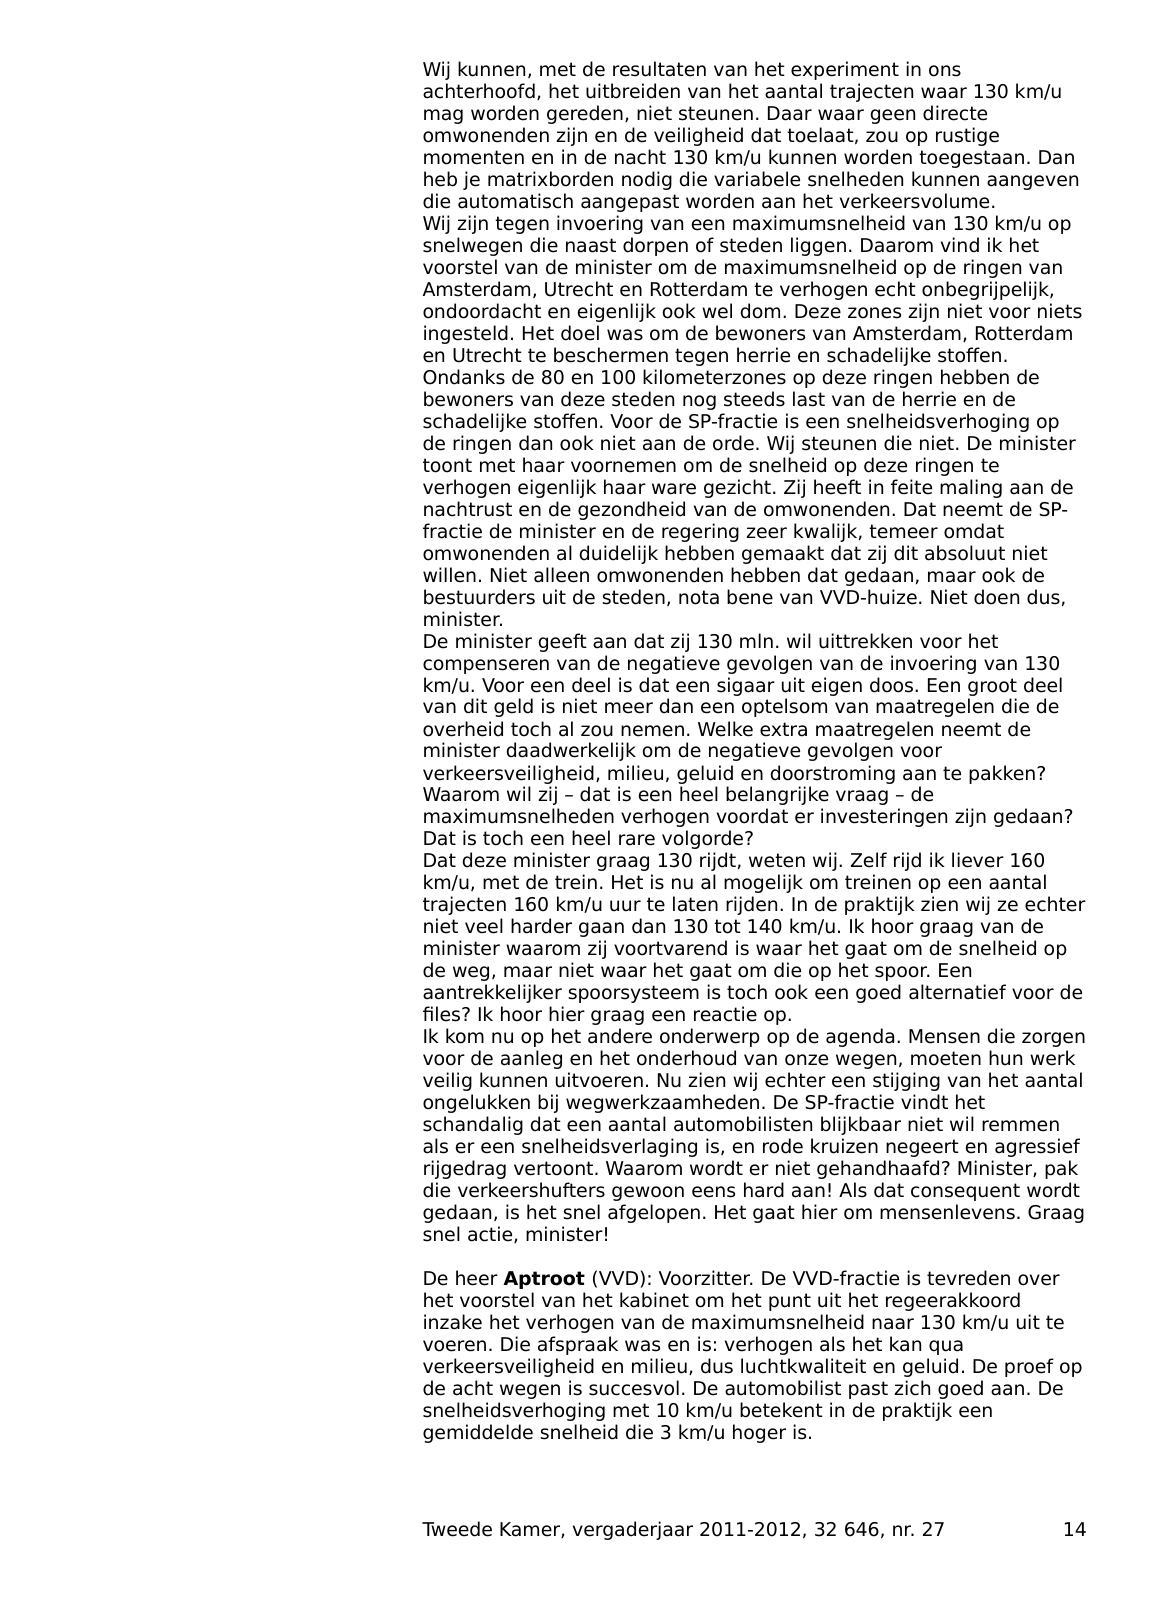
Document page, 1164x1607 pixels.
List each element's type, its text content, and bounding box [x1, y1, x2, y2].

text Dat deze minister graag 130 rijdt, weten wij. Zelf rijd ik liever 160 km/u, met de trein. Het is nu al mogelijk om treinen op een aantal trajecten 160 km/u uur te laten rijden. In de praktijk zien wij ze echter niet veel harder gaan dan 130 tot 140 km/u. Ik hoor graag van de minister waarom zij voortvarend is waar het gaat om de snelheid op de weg, maar niet waar het gaat om die op het spoor. Een aantrekkelijker spoorsysteem is toch ook een goed alternatief voor de files? Ik hoor hier graag een reactie op. [422, 850, 1087, 1026]
text De minister geeft aan dat zij 130 mln. wil uittrekken voor het compenseren van de negatieve gevolgen van de invoering van 130 km/u. Voor een deel is dat een sigaar uit eigen doos. Een groot deel van dit geld is niet meer dan een optelsom van maatregelen die de overheid toch al zou nemen. Welke extra maatregelen neemt de minister daadwerkelijk om de negatieve gevolgen voor verkeersveiligheid, milieu, geluid en doorstroming aan te pakken? Waarom wil zij – dat is een heel belangrijke vraag – de maximumsnelheden verhogen voordat er investeringen zijn gedaan? Dat is toch een heel rare volgorde? [422, 631, 1087, 850]
text Wij zijn tegen invoering van een maximumsnelheid van 130 km/u op snelwegen die naast dorpen of steden liggen. Daarom vind ik het voorstel van de minister om de maximumsnelheid op de ringen van Amsterdam, Utrecht en Rotterdam te verhogen echt onbegrijpelijk, ondoordacht en eigenlijk ook wel dom. Deze zones zijn niet voor niets ingesteld. Het doel was om de bewoners van Amsterdam, Rotterdam en Utrecht te beschermen tegen herrie en schadelijke stoffen. Ondanks de 80 en 100 kilometerzones op deze ringen hebben de bewoners van deze steden nog steeds last van de herrie en de schadelijke stoffen. Voor de SP-fractie is een snelheidsverhoging op de ringen dan ook niet aan de orde. Wij steunen die niet. De minister toont met haar voornemen om de snelheid op deze ringen te verhogen eigenlijk haar ware gezicht. Zij heeft in feite maling aan de nachtrust en de gezondheid van de omwonenden. Dat neemt de SP-fractie de minister en de regering zeer kwalijk, temeer omdat omwonenden al duidelijk hebben gemaakt dat zij dit absoluut niet willen. Niet alleen omwonenden hebben dat gedaan, maar ook de bestuurders uit de steden, nota bene van VVD-huize. Niet doen dus, minister. [422, 213, 1087, 631]
text Wij kunnen, met de resultaten van het experiment in ons achterhoofd, het uitbreiden van het aantal trajecten waar 130 km/u mag worden gereden, niet steunen. Daar waar geen directe omwonenden zijn en de veiligheid dat toelaat, zou op rustige momenten en in de nacht 130 km/u kunnen worden toegestaan. Dan heb je matrixborden nodig die variabele snelheden kunnen aangeven die automatisch aangepast worden aan het verkeersvolume. [422, 59, 1087, 213]
text De heer Aptroot (VVD): Voorzitter. De VVD-fractie is tevreden over het voorstel van het kabinet om het punt uit het regeerakkoord inzake het verhogen van de maximumsnelheid naar 130 km/u uit te voeren. Die afspraak was en is: verhogen als het kan qua verkeersveiligheid en milieu, dus luchtkwaliteit en geluid. De proef op de acht wegen is succesvol. De automobilist past zich goed aan. De snelheidsverhoging met 10 km/u betekent in de praktijk een gemiddelde snelheid die 3 km/u hoger is. [422, 1268, 1087, 1444]
text Ik kom nu op het andere onderwerp op de agenda. Mensen die zorgen voor de aanleg en het onderhoud van onze wegen, moeten hun werk veilig kunnen uitvoeren. Nu zien wij echter een stijging van het aantal ongelukken bij wegwerkzaamheden. De SP-fractie vindt het schandalig dat een aantal automobilisten blijkbaar niet wil remmen als er een snelheidsverlaging is, en rode kruizen negeert en agressief rijgedrag vertoont. Waarom wordt er niet gehandhaafd? Minister, pak die verkeershufters gewoon eens hard aan! Als dat consequent wordt gedaan, is het snel afgelopen. Het gaat hier om mensenlevens. Graag snel actie, minister! [422, 1026, 1087, 1246]
